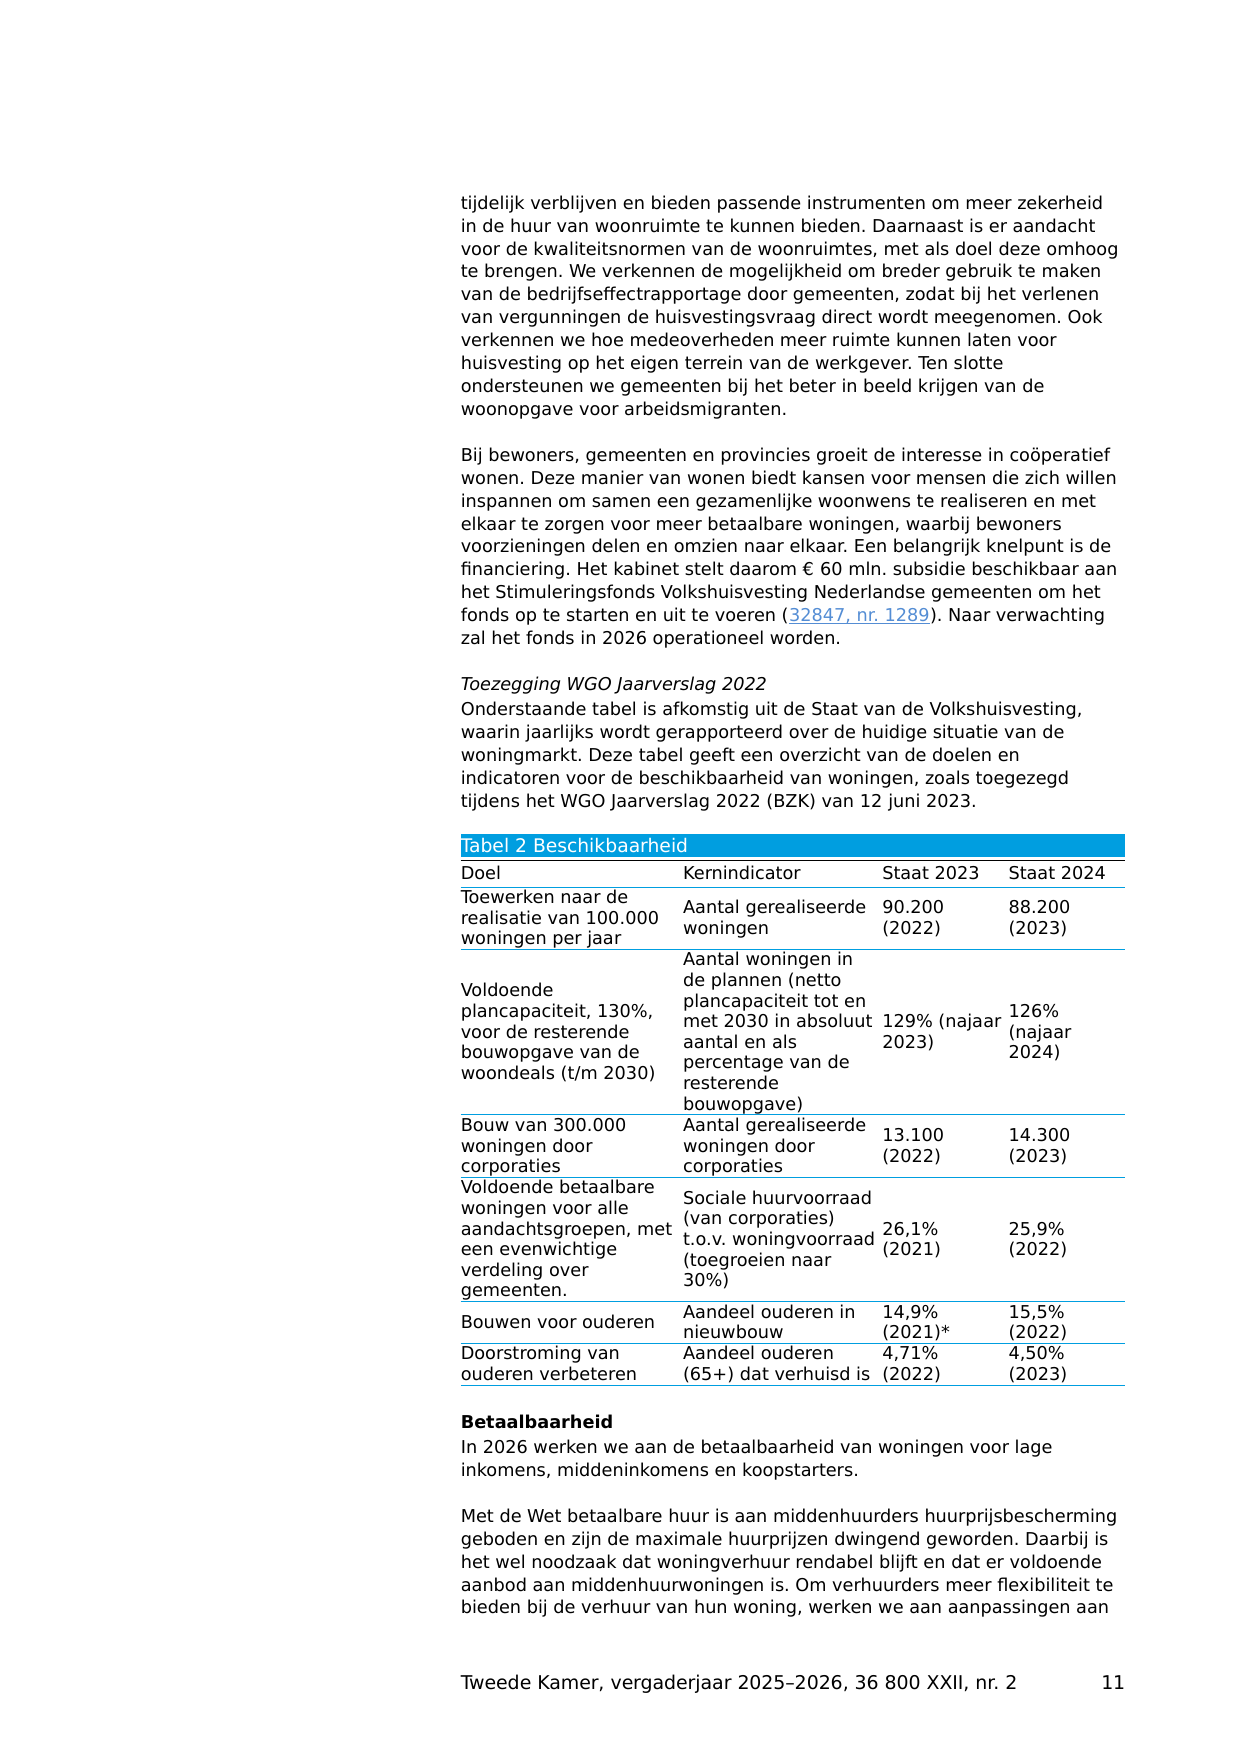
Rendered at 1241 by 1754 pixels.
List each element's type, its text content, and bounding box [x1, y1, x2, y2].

table_cell Doorstroming van ouderen verbeteren [461, 1344, 680, 1384]
table_cell Staat 2024 [1005, 861, 1125, 886]
text Betaalbaarheid [461, 1410, 1125, 1433]
table_cell Sociale huurvoorraad (van corporaties) t.o.v. woningvoorraad (toegroeien naar 30%) [680, 1178, 879, 1301]
table_cell Kernindicator [680, 861, 879, 886]
table_cell Aandeel ouderen (65+) dat verhuisd is [680, 1344, 879, 1384]
text Onderstaande tabel is afkomstig uit de Staat van de Volkshuisvesting, waarin jaarlijks wordt gerapporteerd over de huidige situatie van de woningmarkt. Deze tabel geeft een overzicht van de doelen en indicatoren voor de beschikbaarheid van woningen, zoals toegezegd tijdens het WGO Jaarverslag 2022 (BZK) van 12 juni 2023. [461, 697, 1125, 812]
table_cell 15,5% (2022) [1005, 1302, 1125, 1343]
table_cell Toewerken naar de realisatie van 100.000 woningen per jaar [461, 888, 680, 949]
table_cell Aandeel ouderen in nieuwbouw [680, 1302, 879, 1343]
table_cell 4,71% (2022) [879, 1344, 1005, 1384]
table_cell 25,9% (2022) [1005, 1178, 1125, 1301]
table_cell Bouw van 300.000 woningen door corporaties [461, 1115, 680, 1177]
table_cell Voldoende plancapaciteit, 130%, voor de resterende bouwopgave van de woondeals (t/m 2030) [461, 950, 680, 1114]
table_cell 126% (najaar 2024) [1005, 950, 1125, 1114]
text In 2026 werken we aan de betaalbaarheid van woningen voor lage inkomens, middeninkomens en koopstarters. [461, 1435, 1125, 1481]
table_cell 90.200 (2022) [879, 888, 1005, 949]
table_cell 88.200 (2023) [1005, 888, 1125, 949]
table_cell Staat 2023 [879, 861, 1005, 886]
table_cell Aantal woningen in de plannen (netto plancapaciteit tot en met 2030 in absoluut aantal en als percentage van de resterende bouwopgave) [680, 950, 879, 1114]
text Toezegging WGO Jaarverslag 2022 [461, 672, 1125, 695]
table_cell Aantal gerealiseerde woningen door corporaties [680, 1115, 879, 1177]
table_cell 14.300 (2023) [1005, 1115, 1125, 1177]
table_cell Voldoende betaalbare woningen voor alle aandachtsgroepen, met een evenwichtige verdeling over gemeenten. [461, 1178, 680, 1301]
table_cell 26,1% (2021) [879, 1178, 1005, 1301]
table_cell Bouwen voor ouderen [461, 1302, 680, 1343]
table_cell 14,9% (2021)* [879, 1302, 1005, 1343]
text Met de Wet betaalbare huur is aan middenhuurders huurprijsbescherming geboden en zijn de maximale huurprijzen dwingend geworden. Daarbij is het wel noodzaak dat woningverhuur rendabel blijft en dat er voldoende aanbod aan middenhuurwoningen is. Om verhuurders meer flexibiliteit te bieden bij de verhuur van hun woning, werken we aan aanpassingen aan [461, 1504, 1125, 1618]
table_cell 129% (najaar 2023) [879, 950, 1005, 1114]
table_cell Doel [461, 861, 680, 886]
text Bij bewoners, gemeenten en provincies groeit de interesse in coöperatief wonen. Deze manier van wonen biedt kansen voor mensen die zich willen inspannen om samen een gezamenlijke woonwens te realiseren en met elkaar te zorgen voor meer betaalbare woningen, waarbij bewoners voorzieningen delen en omzien naar elkaar. Een belangrijk knelpunt is de financiering. Het kabinet stelt daarom € 60 mln. subsidie beschikbaar aan het Stimuleringsfonds Volkshuisvesting Nederlandse gemeenten om het fonds op te starten en uit te voeren (32847, nr. 1289). Naar verwachting zal het fonds in 2026 operationeel worden. [461, 443, 1125, 649]
table_cell 13.100 (2022) [879, 1115, 1005, 1177]
table_cell Aantal gerealiseerde woningen [680, 888, 879, 949]
text tijdelijk verblijven en bieden passende instrumenten om meer zekerheid in de huur van woonruimte te kunnen bieden. Daarnaast is er aandacht voor de kwaliteitsnormen van de woonruimtes, met als doel deze omhoog te brengen. We verkennen de mogelijkheid om breder gebruik te maken van de bedrijfseffectrapportage door gemeenten, zodat bij het verlenen van vergunningen de huisvestingsvraag direct wordt meegenomen. Ook verkennen we hoe medeoverheden meer ruimte kunnen laten voor huisvesting op het eigen terrein van de werkgever. Ten slotte ondersteunen we gemeenten bij het beter in beeld krijgen van de woonopgave voor arbeidsmigranten. [461, 191, 1125, 420]
table_cell 4,50% (2023) [1005, 1344, 1125, 1384]
